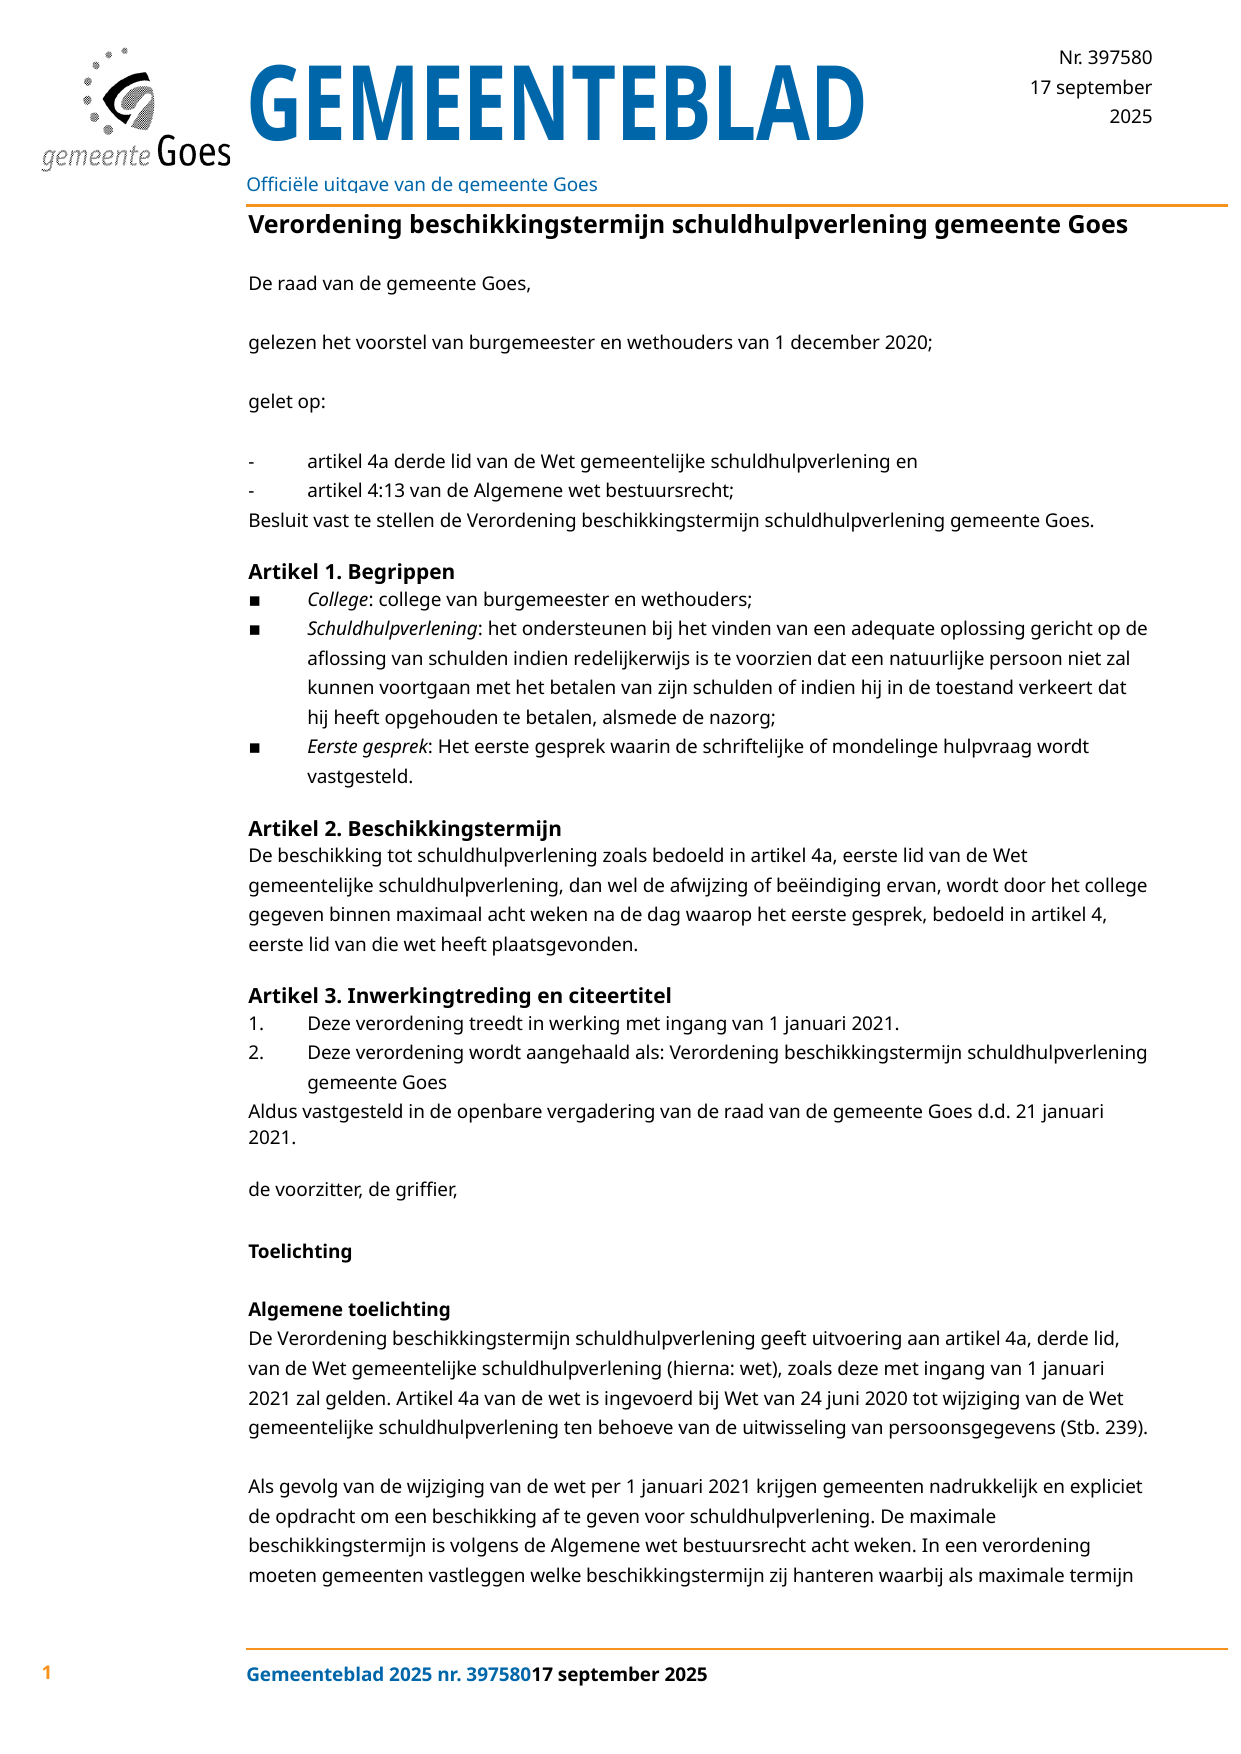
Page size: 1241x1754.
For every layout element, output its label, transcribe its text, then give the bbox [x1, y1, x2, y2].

list Deze verordening treedt in werking met ingang van 1 januari 2021. [248, 1010, 1152, 1036]
list artikel 4a derde lid van de Wet gemeentelijke schuldhulpverlening en [248, 448, 1152, 473]
text gelet op: [248, 389, 1152, 414]
list Eerste gesprek: Het eerste gesprek waarin de schriftelijke of mondelinge hulpvraag wordt vastgesteld. [248, 734, 1152, 789]
text Verordening beschikkingstermijn schuldhulpverlening gemeente Goes [248, 207, 1152, 241]
text De Verordening beschikkingstermijn schuldhulpverlening geeft uitvoering aan artikel 4a, derde lid, van de Wet gemeentelijke schuldhulpverlening (hierna: wet), zoals deze met ingang van 1 januari 2021 zal gelden. Artikel 4a van de wet is ingevoerd bij Wet van 24 juni 2020 tot wijziging van de Wet gemeentelijke schuldhulpverlening ten behoeve van de uitwisseling van persoonsgegevens (Stb. 239). [248, 1326, 1152, 1440]
text gelezen het voorstel van burgemeester en wethouders van 1 december 2020; [248, 329, 1152, 355]
text Artikel 2. Beschikkingstermijn [248, 814, 1152, 842]
list College: college van burgemeester en wethouders; [248, 586, 1152, 612]
text de voorzitter, de griffier, [248, 1176, 1152, 1201]
picture [41, 47, 231, 172]
text Artikel 1. Begrippen [248, 557, 1152, 586]
list Deze verordening wordt aangehaald als: Verordening beschikkingstermijn schuldhulpverlening gemeente Goes [248, 1039, 1152, 1095]
text Artikel 3. Inwerkingtreding en citeertitel [248, 981, 1152, 1010]
text Algemene toelichting [248, 1296, 1152, 1322]
list artikel 4:13 van de Algemene wet bestuursrecht; [248, 477, 1152, 503]
text De raad van de gemeente Goes, [248, 270, 1152, 296]
text Besluit vast te stellen de Verordening beschikkingstermijn schuldhulpverlening gemeente Goes. [248, 507, 1152, 533]
text Als gevolg van de wijziging van de wet per 1 januari 2021 krijgen gemeenten nadrukkelijk en expliciet de opdracht om een beschikking af te geven voor schuldhulpverlening. De maximale beschikkingstermijn is volgens de Algemene wet bestuursrecht acht weken. In een verordening moeten gemeenten vastleggen welke beschikkingstermijn zij hanteren waarbij als maximale termijn [248, 1473, 1152, 1588]
list Schuldhulpverlening: het ondersteunen bij het vinden van een adequate oplossing gericht op de aflossing van schulden indien redelijkerwijs is te voorzien dat een natuurlijke persoon niet zal kunnen voortgaan met het betalen van zijn schulden of indien hij in de toestand verkeert dat hij heeft opgehouden te betalen, alsmede de nazorg; [248, 615, 1152, 730]
text Toelichting [248, 1227, 1152, 1267]
text Aldus vastgesteld in de openbare vergadering van de raad van de gemeente Goes d.d. 21 januari 2021. [248, 1098, 1152, 1150]
text De beschikking tot schuldhulpverlening zoals bedoeld in artikel 4a, eerste lid van de Wet gemeentelijke schuldhulpverlening, dan wel de afwijzing of beëindiging ervan, wordt door het college gegeven binnen maximaal acht weken na de dag waarop het eerste gesprek, bedoeld in artikel 4, eerste lid van die wet heeft plaatsgevonden. [248, 842, 1152, 957]
